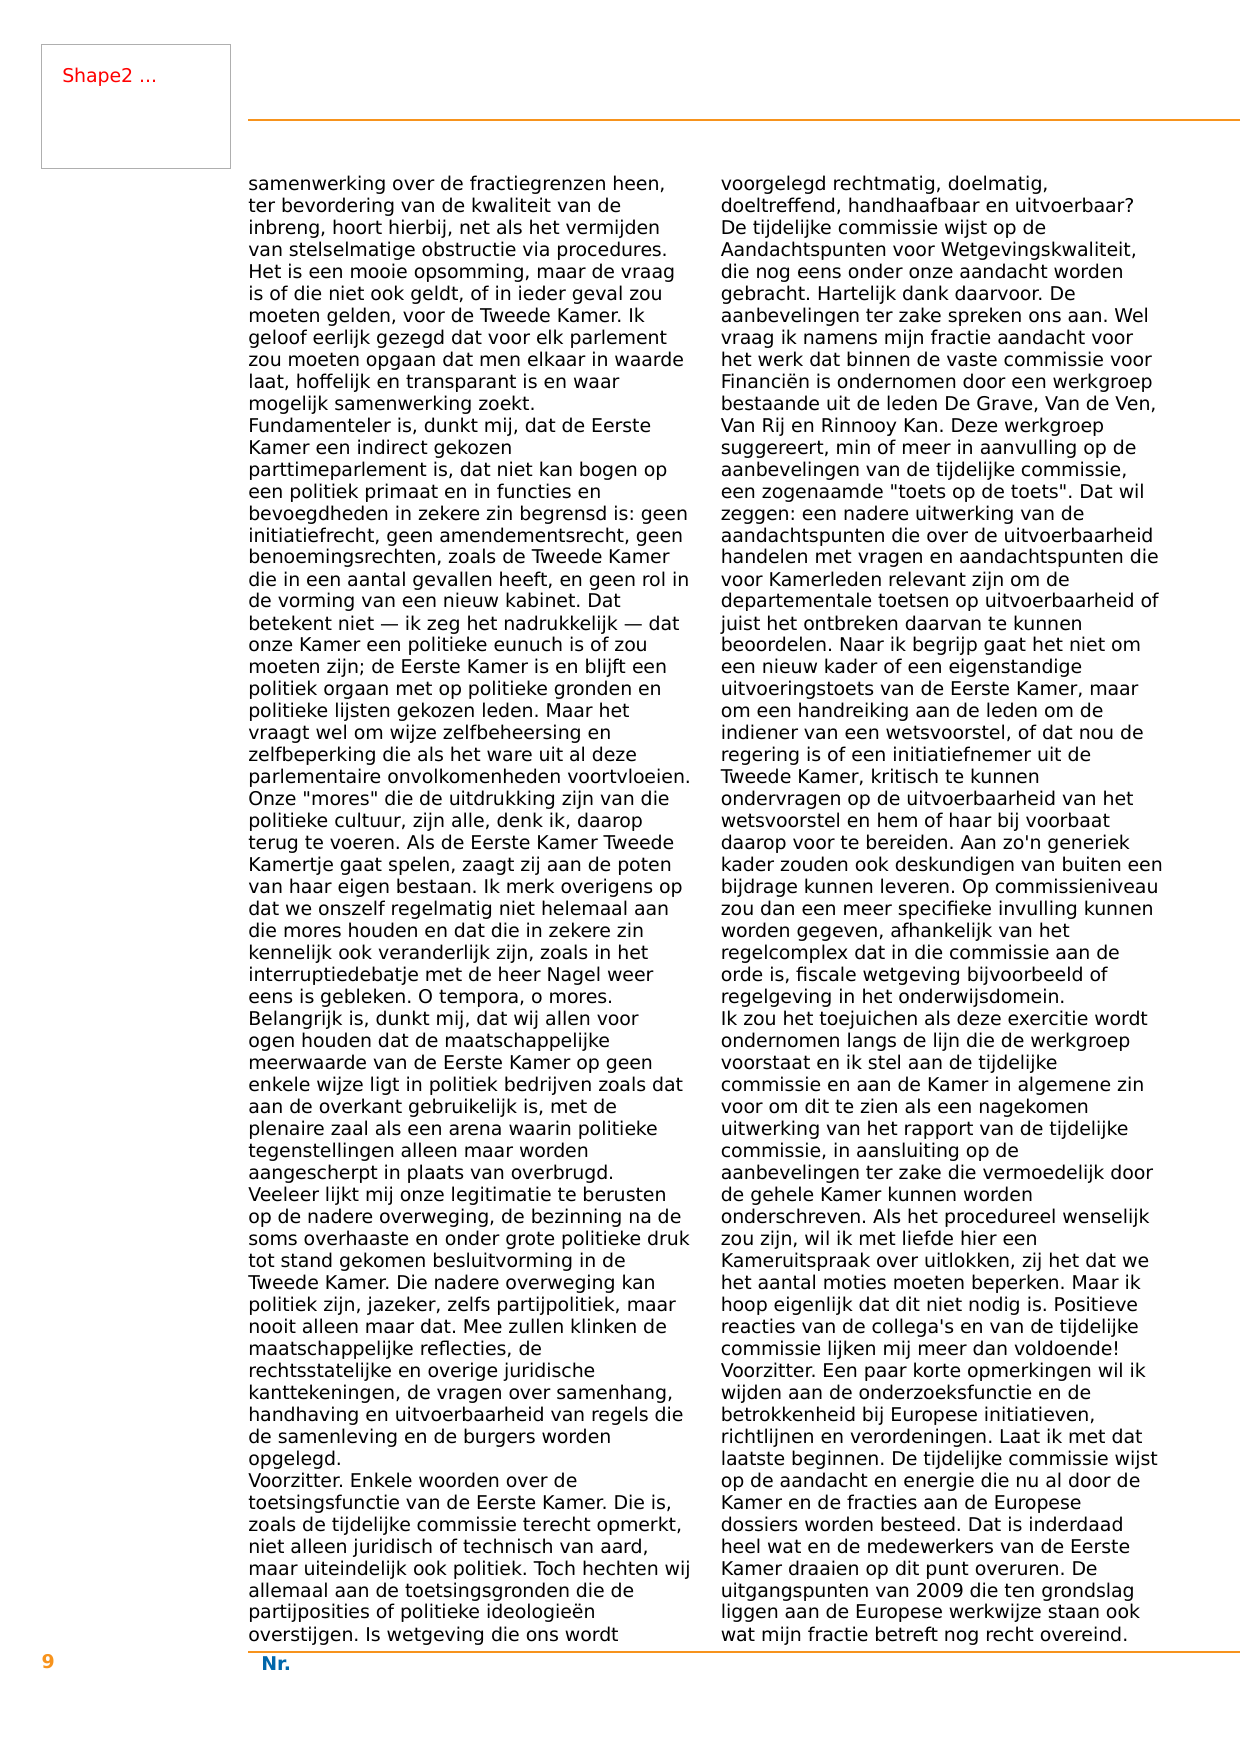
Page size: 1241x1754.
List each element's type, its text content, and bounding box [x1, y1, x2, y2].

text Ik zou het toejuichen als deze exercitie wordt ondernomen langs de lijn die de werkgroep voorstaat en ik stel aan de tijdelijke commissie en aan de Kamer in algemene zin voor om dit te zien als een nagekomen uitwerking van het rapport van de tijdelijke commissie, in aansluiting op de aanbevelingen ter zake die vermoedelijk door de gehele Kamer kunnen worden onderschreven. Als het procedureel wenselijk zou zijn, wil ik met liefde hier een Kameruitspraak over uitlokken, zij het dat we het aantal moties moeten beperken. Maar ik hoop eigenlijk dat dit niet nodig is. Positieve reacties van de collega's en van de tijdelijke commissie lijken mij meer dan voldoende! [721, 1008, 1163, 1360]
text Voorzitter. Een paar korte opmerkingen wil ik wijden aan de onderzoeksfunctie en de betrokkenheid bij Europese initiatieven, richtlijnen en verordeningen. Laat ik met dat laatste beginnen. De tijdelijke commissie wijst op de aandacht en energie die nu al door de Kamer en de fracties aan de Europese dossiers worden besteed. Dat is inderdaad heel wat en de medewerkers van de Eerste Kamer draaien op dit punt overuren. De uitgangspunten van 2009 die ten grondslag liggen aan de Europese werkwijze staan ook wat mijn fractie betreft nog recht overeind. [721, 1360, 1163, 1645]
text samenwerking over de fractiegrenzen heen, ter bevordering van de kwaliteit van de inbreng, hoort hierbij, net als het vermijden van stelselmatige obstructie via procedures. Het is een mooie opsomming, maar de vraag is of die niet ook geldt, of in ieder geval zou moeten gelden, voor de Tweede Kamer. Ik geloof eerlijk gezegd dat voor elk parlement zou moeten opgaan dat men elkaar in waarde laat, hoffelijk en transparant is en waar mogelijk samenwerking zoekt. [248, 173, 691, 414]
text Fundamenteler is, dunkt mij, dat de Eerste Kamer een indirect gekozen parttimeparlement is, dat niet kan bogen op een politiek primaat en in functies en bevoegdheden in zekere zin begrensd is: geen initiatiefrecht, geen amendementsrecht, geen benoemingsrechten, zoals de Tweede Kamer die in een aantal gevallen heeft, en geen rol in de vorming van een nieuw kabinet. Dat betekent niet — ik zeg het nadrukkelijk — dat onze Kamer een politieke eunuch is of zou moeten zijn; de Eerste Kamer is en blijft een politiek orgaan met op politieke gronden en politieke lijsten gekozen leden. Maar het vraagt wel om wijze zelfbeheersing en zelfbeperking die als het ware uit al deze parlementaire onvolkomenheden voortvloeien. Onze "mores" die de uitdrukking zijn van die politieke cultuur, zijn alle, denk ik, daarop terug te voeren. Als de Eerste Kamer Tweede Kamertje gaat spelen, zaagt zij aan de poten van haar eigen bestaan. Ik merk overigens op dat we onszelf regelmatig niet helemaal aan die mores houden en dat die in zekere zin kennelijk ook veranderlijk zijn, zoals in het interruptiedebatje met de heer Nagel weer eens is gebleken. O tempora, o mores. Belangrijk is, dunkt mij, dat wij allen voor ogen houden dat de maatschappelijke meerwaarde van de Eerste Kamer op geen enkele wijze ligt in politiek bedrijven zoals dat aan de overkant gebruikelijk is, met de plenaire zaal als een arena waarin politieke tegenstellingen alleen maar worden aangescherpt in plaats van overbrugd. Veeleer lijkt mij onze legitimatie te berusten op de nadere overweging, de bezinning na de soms overhaaste en onder grote politieke druk tot stand gekomen besluitvorming in de Tweede Kamer. Die nadere overweging kan politiek zijn, jazeker, zelfs partijpolitiek, maar nooit alleen maar dat. Mee zullen klinken de maatschappelijke reflecties, de rechtsstatelijke en overige juridische kanttekeningen, de vragen over samenhang, handhaving en uitvoerbaarheid van regels die de samenleving en de burgers worden opgelegd. [248, 414, 691, 1469]
text Voorzitter. Enkele woorden over de toetsingsfunctie van de Eerste Kamer. Die is, zoals de tijdelijke commissie terecht opmerkt, niet alleen juridisch of technisch van aard, maar uiteindelijk ook politiek. Toch hechten wij allemaal aan de toetsingsgronden die de partijposities of politieke ideologieën overstijgen. Is wetgeving die ons wordt [248, 1469, 691, 1645]
text voorgelegd rechtmatig, doelmatig, doeltreffend, handhaafbaar en uitvoerbaar? De tijdelijke commissie wijst op de Aandachtspunten voor Wetgevingskwaliteit, die nog eens onder onze aandacht worden gebracht. Hartelijk dank daarvoor. De aanbevelingen ter zake spreken ons aan. Wel vraag ik namens mijn fractie aandacht voor het werk dat binnen de vaste commissie voor Financiën is ondernomen door een werkgroep bestaande uit de leden De Grave, Van de Ven, Van Rij en Rinnooy Kan. Deze werkgroep suggereert, min of meer in aanvulling op de aanbevelingen van de tijdelijke commissie, een zogenaamde "toets op de toets". Dat wil zeggen: een nadere uitwerking van de aandachtspunten die over de uitvoerbaarheid handelen met vragen en aandachtspunten die voor Kamerleden relevant zijn om de departementale toetsen op uitvoerbaarheid of juist het ontbreken daarvan te kunnen beoordelen. Naar ik begrijp gaat het niet om een nieuw kader of een eigenstandige uitvoeringstoets van de Eerste Kamer, maar om een handreiking aan de leden om de indiener van een wetsvoorstel, of dat nou de regering is of een initiatiefnemer uit de Tweede Kamer, kritisch te kunnen ondervragen op de uitvoerbaarheid van het wetsvoorstel en hem of haar bij voorbaat daarop voor te bereiden. Aan zo'n generiek kader zouden ook deskundigen van buiten een bijdrage kunnen leveren. Op commissieniveau zou dan een meer specifieke invulling kunnen worden gegeven, afhankelijk van het regelcomplex dat in die commissie aan de orde is, fiscale wetgeving bijvoorbeeld of regelgeving in het onderwijsdomein. [721, 173, 1163, 1008]
